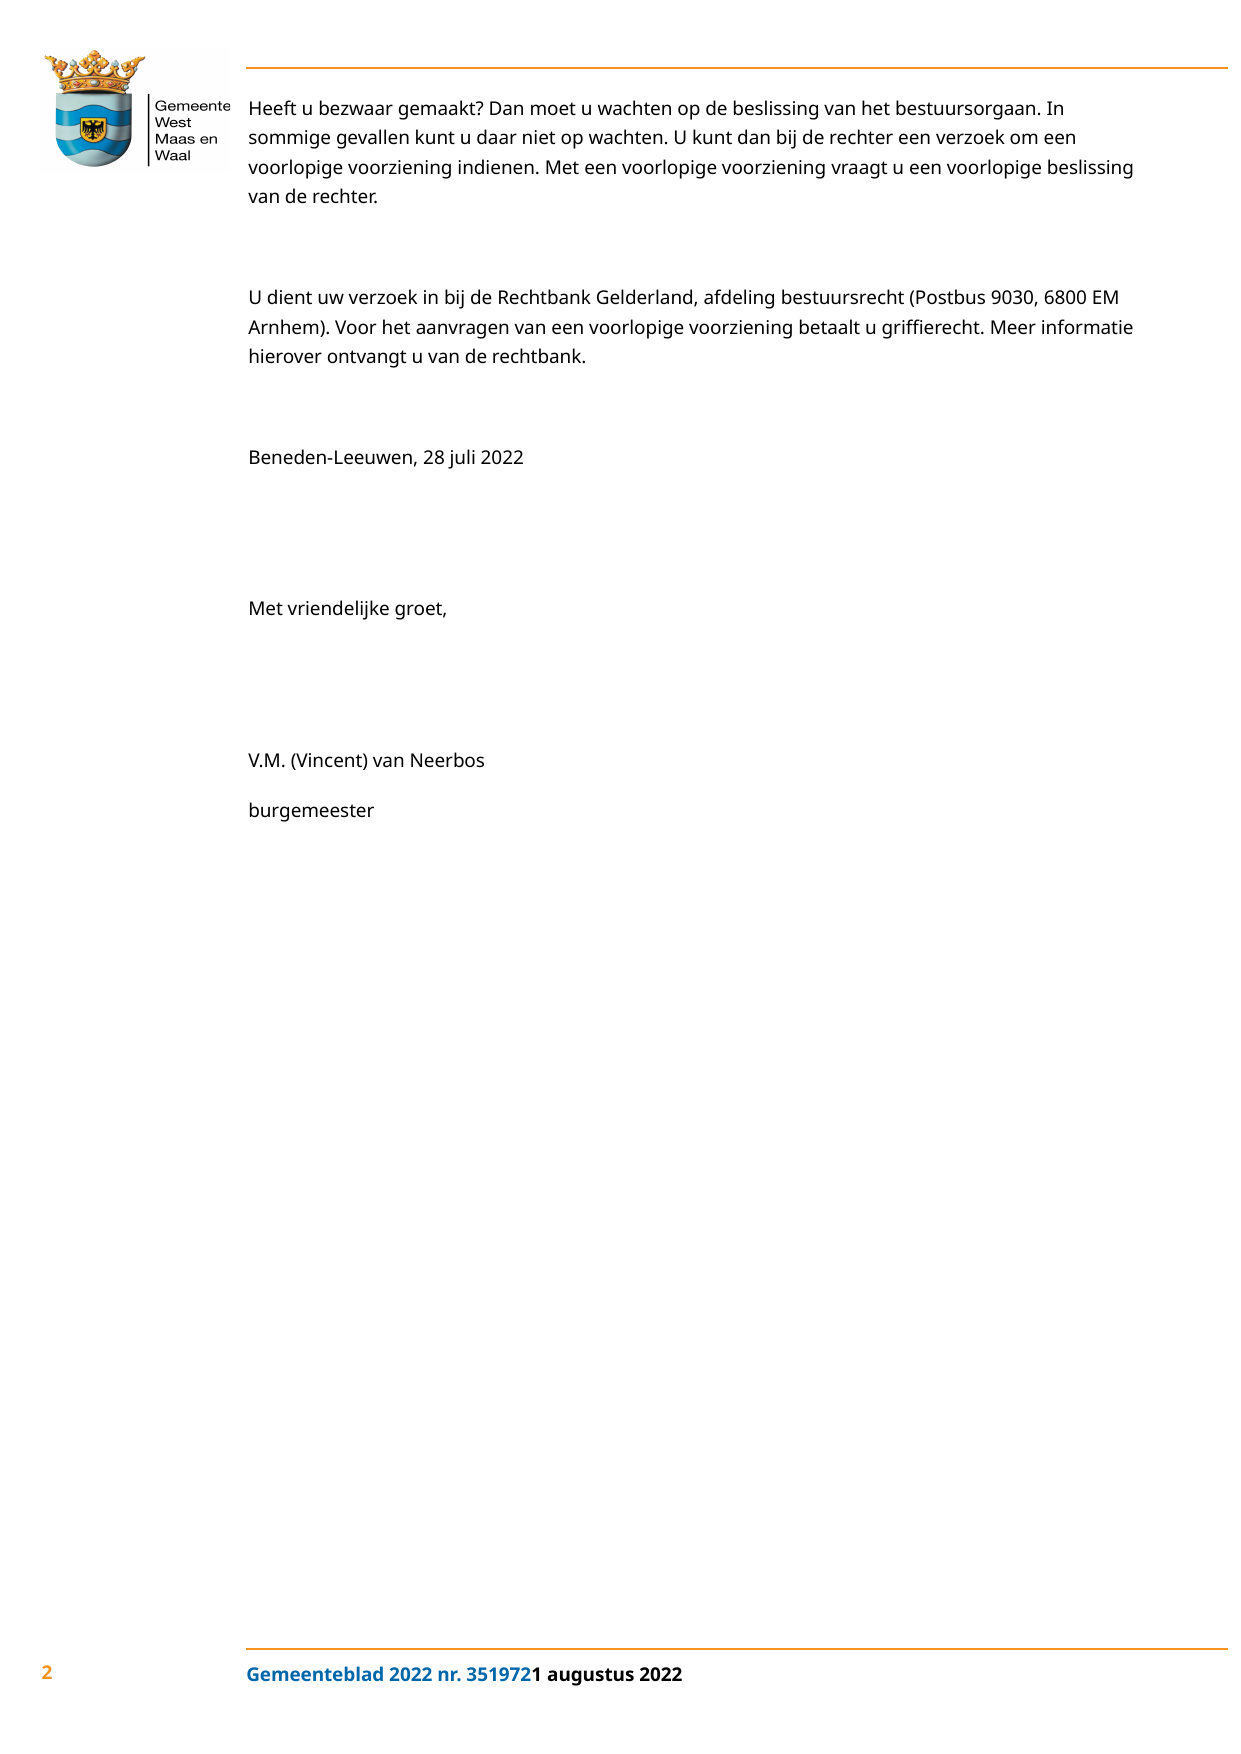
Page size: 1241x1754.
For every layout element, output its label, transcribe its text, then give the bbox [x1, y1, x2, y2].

text Heeft u bezwaar gemaakt? Dan moet u wachten op de beslissing van het bestuursorgaan. In sommige gevallen kunt u daar niet op wachten. U kunt dan bij de rechter een verzoek om een voorlopige voorziening indienen. Met een voorlopige voorziening vraagt u een voorlopige beslissing van de rechter. [248, 95, 1152, 209]
text U dient uw verzoek in bij de Rechtbank Gelderland, afdeling bestuursrecht (Postbus 9030, 6800 EM Arnhem). Voor het aanvragen van een voorlopige voorziening betaalt u griffierecht. Meer informatie hierover ontvangt u van de rechtbank. [248, 284, 1152, 369]
text Met vriendelijke groet, [248, 596, 1152, 621]
text V.M. (Vincent) van Neerbos [248, 747, 1152, 773]
text Beneden-Leeuwen, 28 juli 2022 [248, 444, 1152, 470]
text burgemeester [248, 797, 1152, 823]
picture [41, 47, 231, 172]
